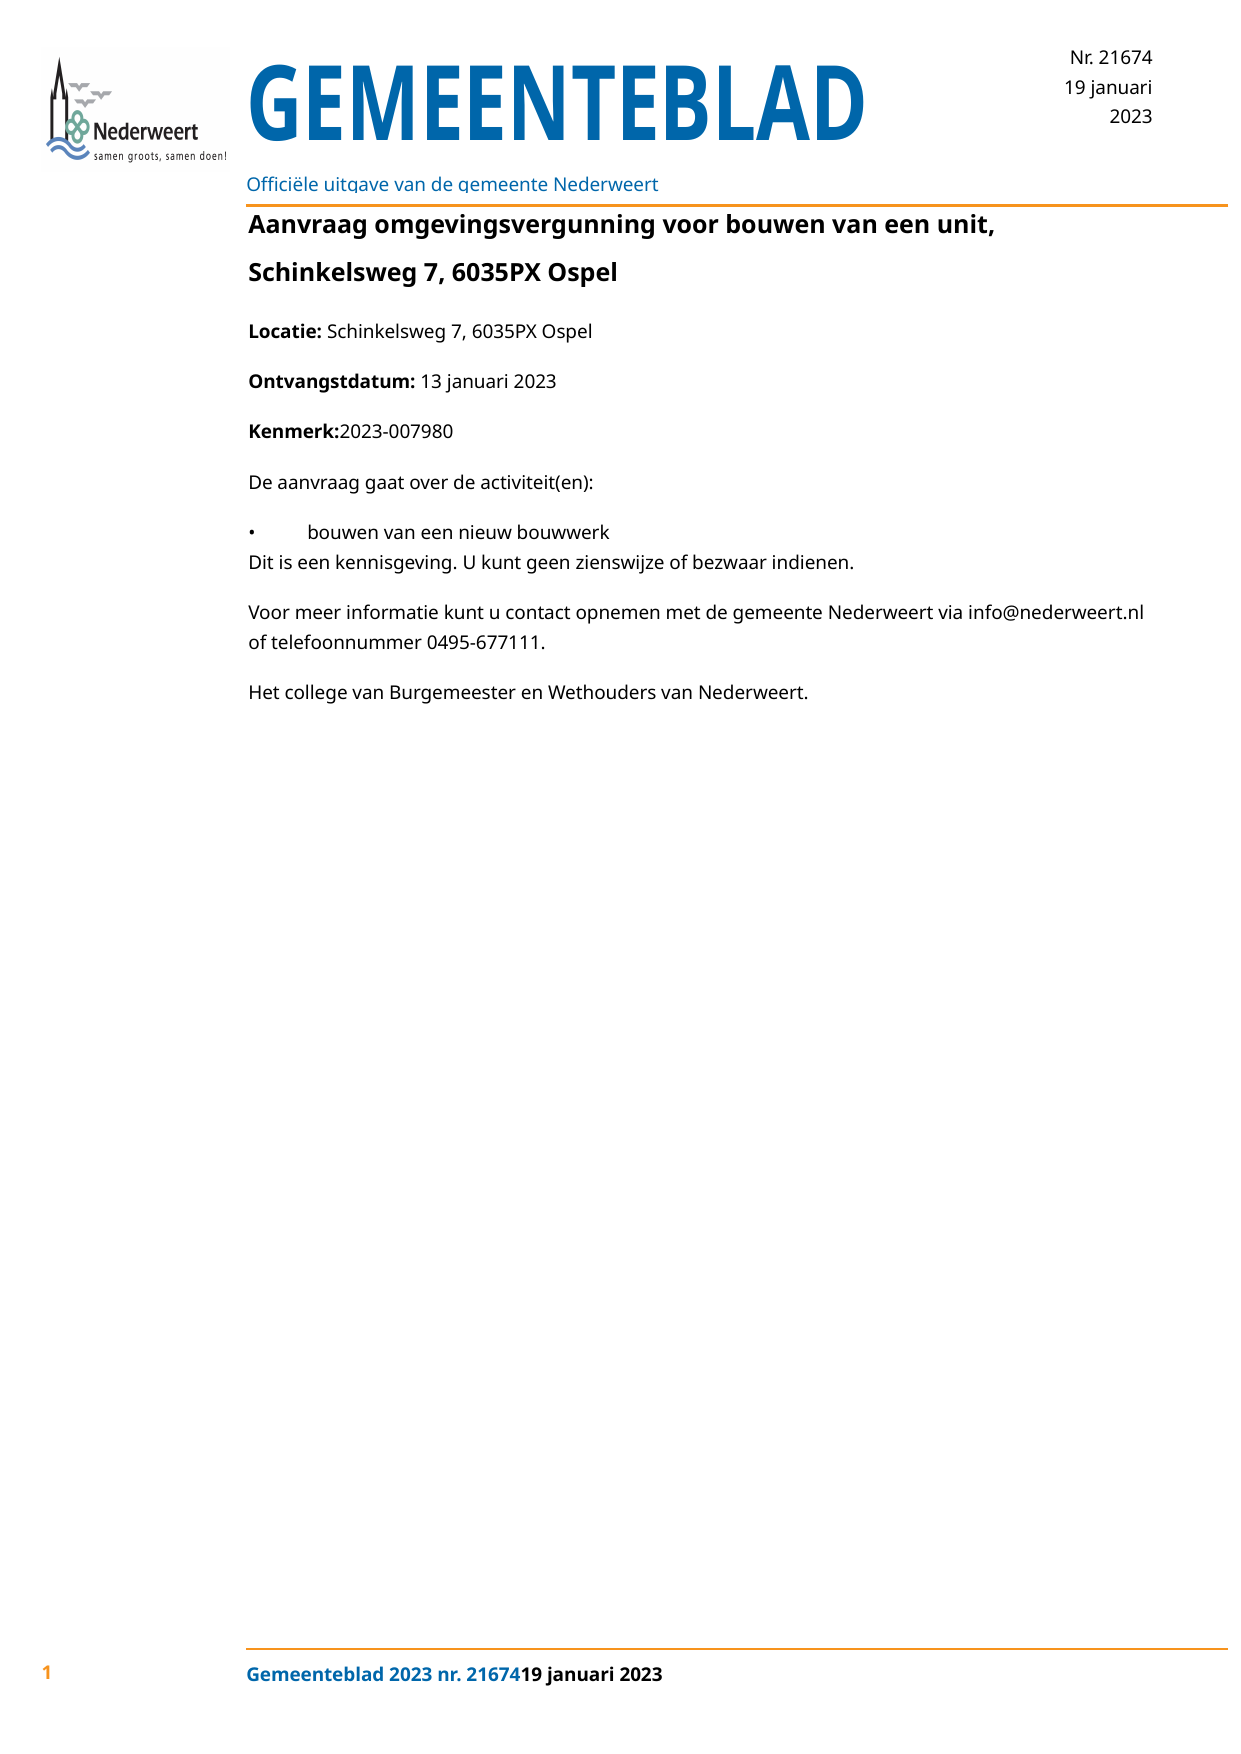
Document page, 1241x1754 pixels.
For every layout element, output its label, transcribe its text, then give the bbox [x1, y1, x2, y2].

text Dit is een kennisgeving. U kunt geen zienswijze of bezwaar indienen. [248, 549, 1152, 575]
text Ontvangstdatum: 13 januari 2023 [248, 368, 1152, 394]
text De aanvraag gaat over de activiteit(en): [248, 469, 1152, 495]
text Kenmerk:2023-007980 [248, 419, 1152, 444]
list bouwen van een nieuw bouwwerk [248, 519, 1152, 545]
text Locatie: Schinkelsweg 7, 6035PX Ospel [248, 318, 1152, 344]
picture [41, 47, 231, 172]
text Aanvraag omgevingsvergunning voor bouwen van een unit, Schinkelsweg 7, 6035PX Ospel [248, 207, 1152, 288]
text Voor meer informatie kunt u contact opnemen met de gemeente Nederweert via info@nederweert.nl of telefoonnummer 0495-677111. [248, 599, 1152, 655]
text Het college van Burgemeester en Wethouders van Nederweert. [248, 679, 1152, 705]
